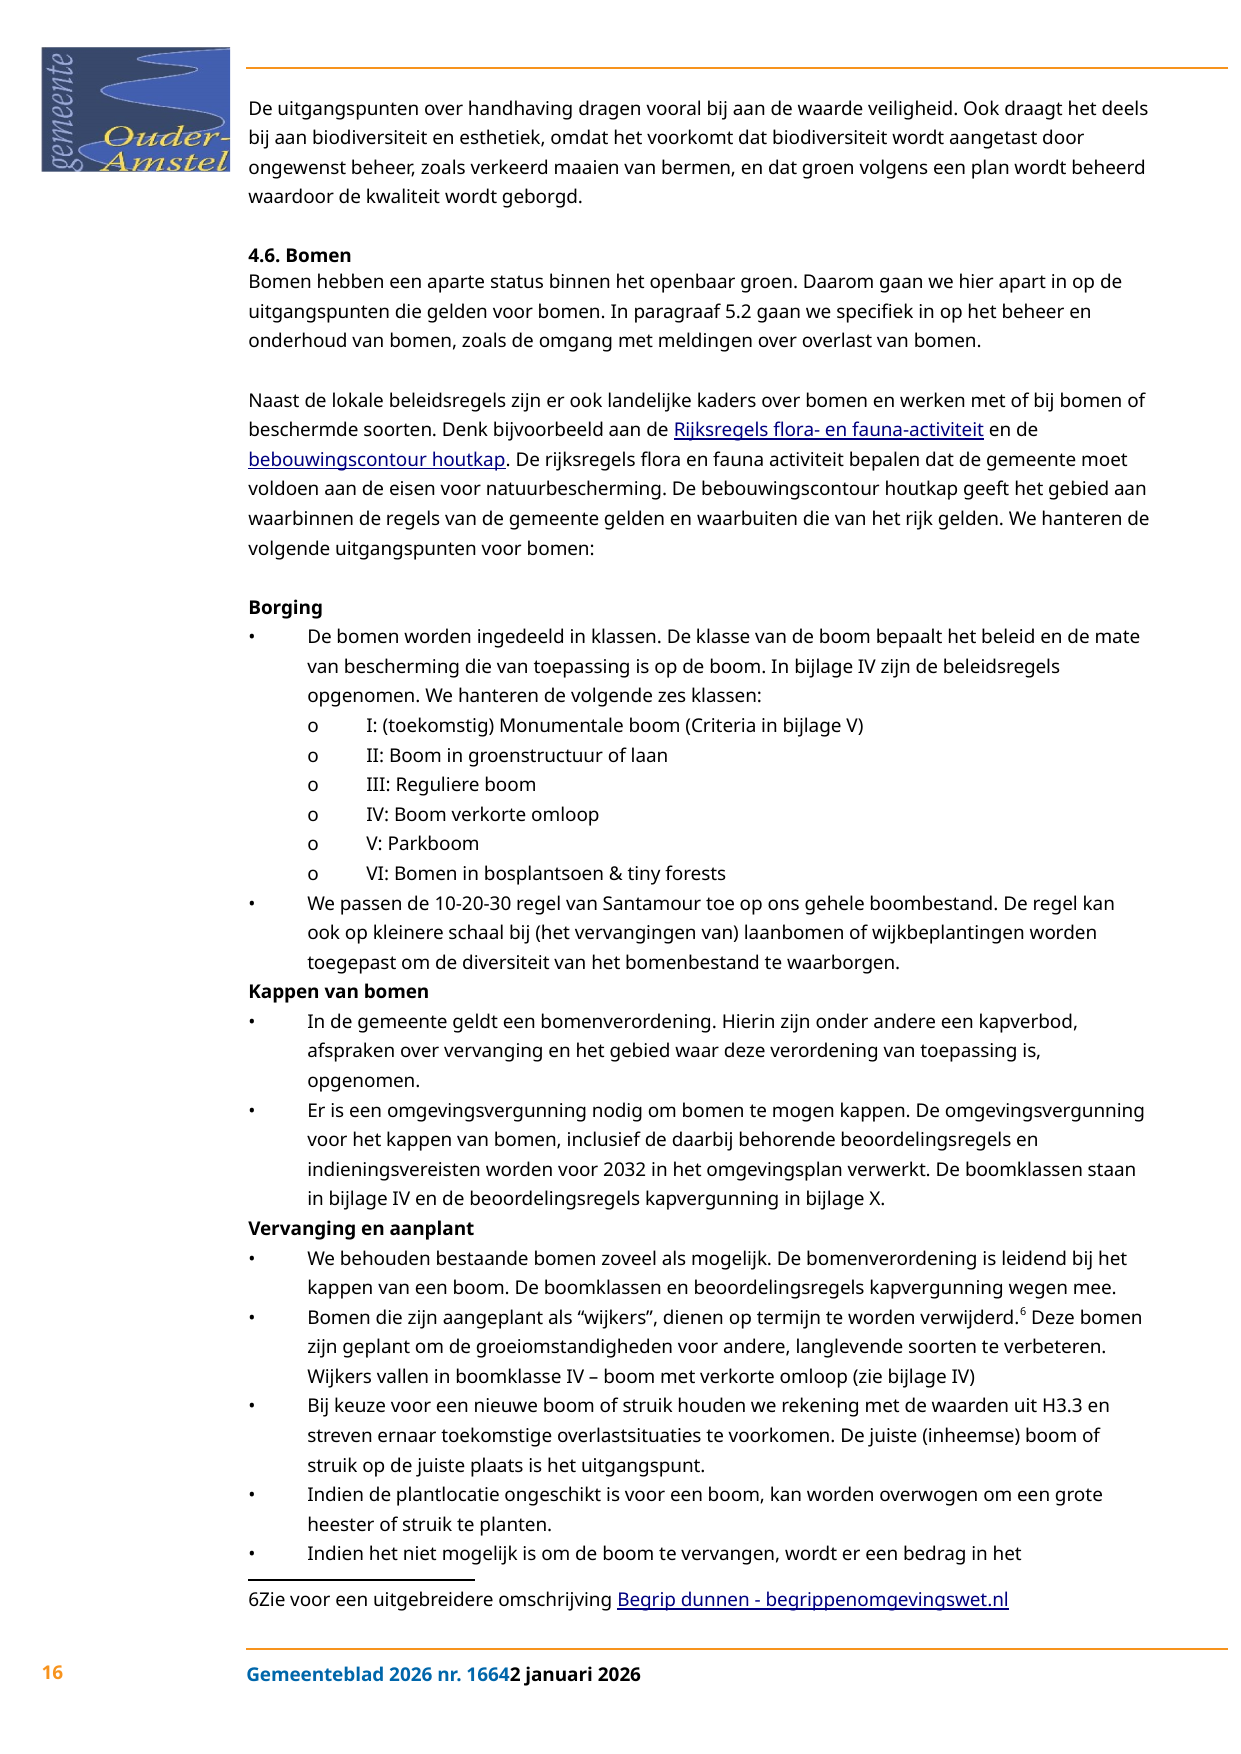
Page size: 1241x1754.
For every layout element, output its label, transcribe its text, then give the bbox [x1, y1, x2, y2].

list Indien de plantlocatie ongeschikt is voor een boom, kan worden overwogen om een grote heester of struik te planten. [248, 1481, 1152, 1537]
list Indien het niet mogelijk is om de boom te vervangen, wordt er een bedrag in het [248, 1541, 1152, 1566]
text De uitgangspunten over handhaving dragen vooral bij aan de waarde veiligheid. Ook draagt het deels bij aan biodiversiteit en esthetiek, omdat het voorkomt dat biodiversiteit wordt aangetast door ongewenst beheer, zoals verkeerd maaien van bermen, en dat groen volgens een plan wordt beheerd waardoor de kwaliteit wordt geborgd. [248, 95, 1152, 209]
list We passen de 10-20-30 regel van Santamour toe op ons gehele boombestand. De regel kan ook op kleinere schaal bij (het vervangingen van) laanbomen of wijkbeplantingen worden toegepast om de diversiteit van het bomenbestand te waarborgen. [248, 890, 1152, 974]
list Er is een omgevingsvergunning nodig om bomen te mogen kappen. De omgevingsvergunning voor het kappen van bomen, inclusief de daarbij behorende beoordelingsregels en indieningsvereisten worden voor 2032 in het omgevingsplan verwerkt. De boomklassen staan in bijlage IV en de beoordelingsregels kapvergunning in bijlage X. [248, 1097, 1152, 1211]
list III: Reguliere boom [307, 771, 1152, 797]
text Vervanging en aanplant [248, 1215, 1152, 1241]
text Naast de lokale beleidsregels zijn er ook landelijke kaders over bomen en werken met of bij bomen of beschermde soorten. Denk bijvoorbeeld aan de Rijksregels flora- en fauna-activiteit en de bebouwingscontour houtkap. De rijksregels flora en fauna activiteit bepalen dat de gemeente moet voldoen aan de eisen voor natuurbescherming. De bebouwingscontour houtkap geeft het gebied aan waarbinnen de regels van de gemeente gelden en waarbuiten die van het rijk gelden. We hanteren de volgende uitgangspunten voor bomen: [248, 387, 1152, 560]
list De bomen worden ingedeeld in klassen. De klasse van de boom bepaalt het beleid en de mate van bescherming die van toepassing is op de boom. In bijlage IV zijn de beleidsregels opgenomen. We hanteren de volgende zes klassen: [248, 623, 1152, 708]
list In de gemeente geldt een bomenverordening. Hierin zijn onder andere een kapverbod, afspraken over vervanging en het gebied waar deze verordening van toepassing is, opgenomen. [248, 1008, 1152, 1093]
list V: Parkboom [307, 831, 1152, 856]
list IV: Boom verkorte omloop [307, 801, 1152, 827]
text Bomen hebben een aparte status binnen het openbaar groen. Daarom gaan we hier apart in op de uitgangspunten die gelden voor bomen. In paragraaf 5.2 gaan we specifiek in op het beheer en onderhoud van bomen, zoals de omgang met meldingen over overlast van bomen. [248, 268, 1152, 353]
list II: Boom in groenstructuur of laan [307, 742, 1152, 767]
list We behouden bestaande bomen zoveel als mogelijk. De bomenverordening is leidend bij het kappen van een boom. De boomklassen en beoordelingsregels kapvergunning wegen mee. [248, 1245, 1152, 1300]
text 4.6. Bomen [248, 243, 1152, 268]
picture [41, 47, 231, 172]
text Borging [248, 594, 1152, 619]
list I: (toekomstig) Monumentale boom (Criteria in bijlage V) [307, 712, 1152, 738]
list VI: Bomen in bosplantsoen & tiny forests [307, 860, 1152, 886]
list Zie voor een uitgebreidere omschrijving Begrip dunnen - begrippenomgevingswet.nl [248, 1586, 1152, 1612]
list Bomen die zijn aangeplant als “wijkers”, dienen op termijn te worden verwijderd. Deze bomen zijn geplant om de groeiomstandigheden voor andere, langlevende soorten te verbeteren. Wijkers vallen in boomklasse IV – boom met verkorte omloop (zie bijlage IV) [248, 1304, 1152, 1389]
list Bij keuze voor een nieuwe boom of struik houden we rekening met de waarden uit H3.3 en streven ernaar toekomstige overlastsituaties te voorkomen. De juiste (inheemse) boom of struik op de juiste plaats is het uitgangspunt. [248, 1393, 1152, 1477]
text Kappen van bomen [248, 978, 1152, 1004]
